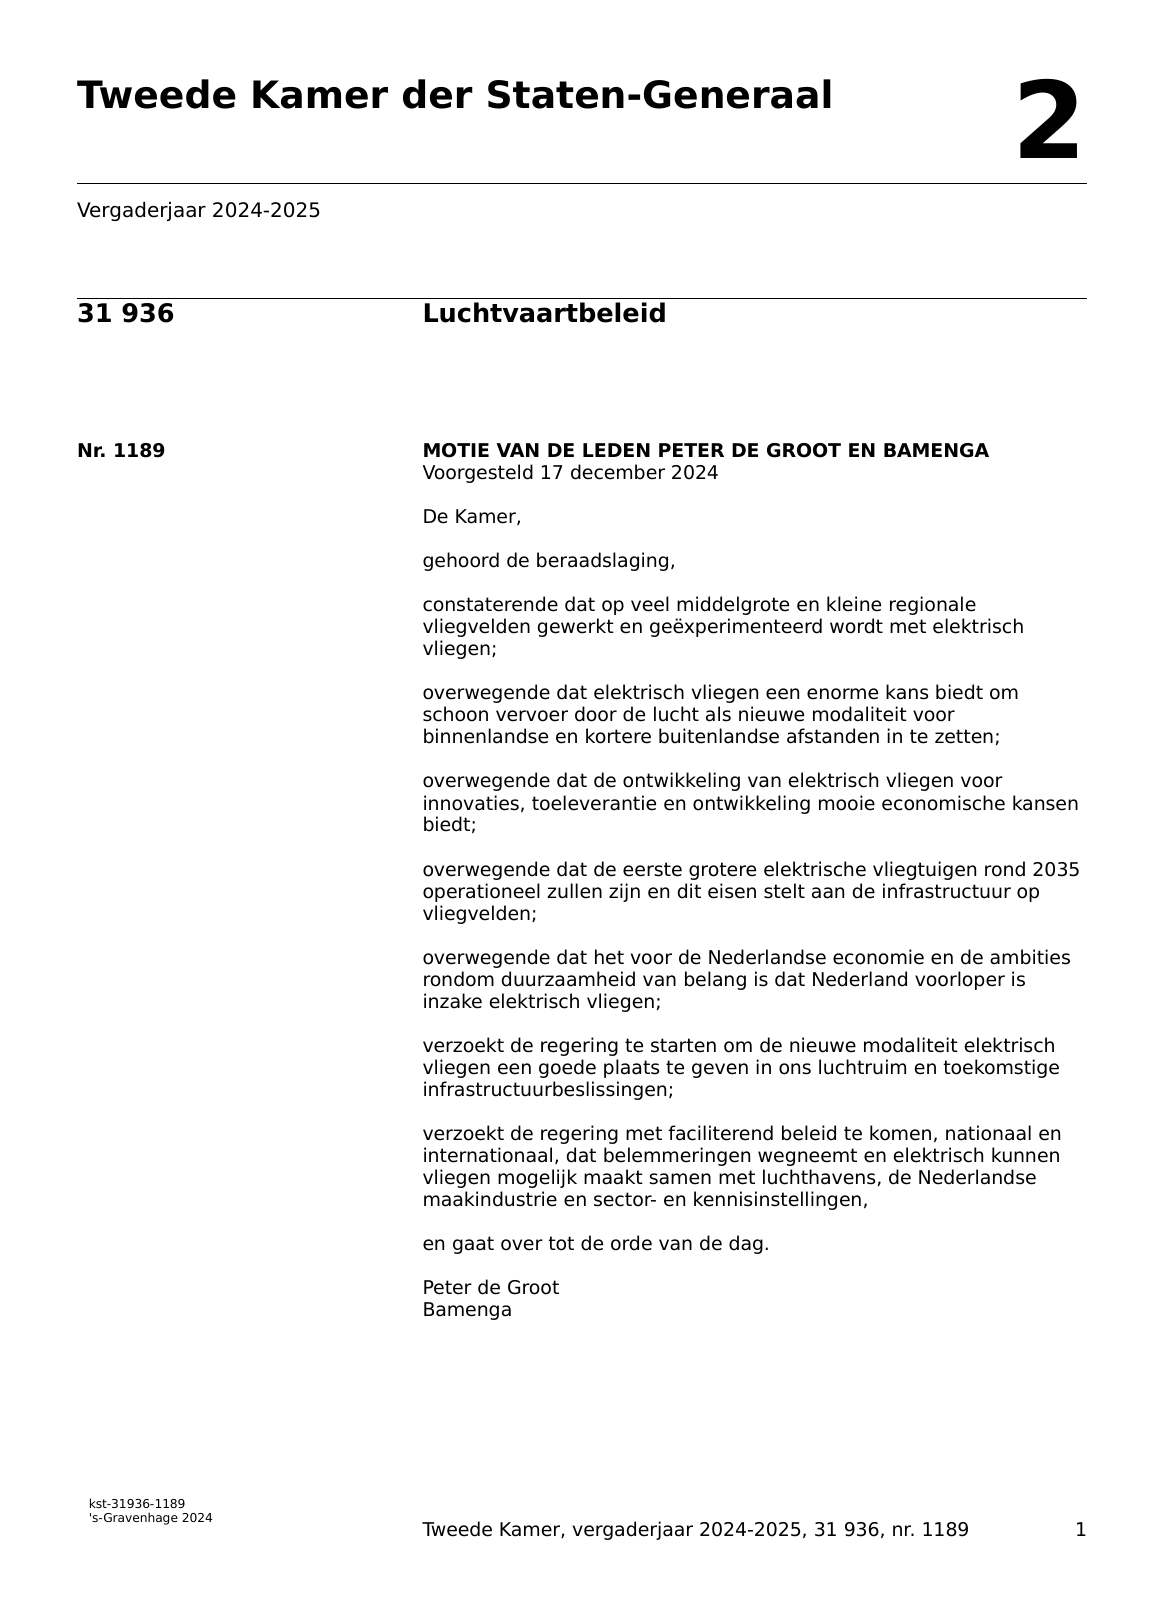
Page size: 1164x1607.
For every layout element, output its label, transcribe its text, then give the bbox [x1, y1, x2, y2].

text en gaat over tot de orde van de dag. [422, 1233, 1087, 1255]
text verzoekt de regering met faciliterend beleid te komen, nationaal en internationaal, dat belemmeringen wegneemt en elektrisch kunnen vliegen mogelijk maakt samen met luchthavens, de Nederlandse maakindustrie en sector- en kennisinstellingen, [422, 1123, 1087, 1211]
table_header 2 [886, 59, 1087, 183]
text constaterende dat op veel middelgrote en kleine regionale vliegvelden gewerkt en geëxperimenteerd wordt met elektrisch vliegen; [422, 594, 1087, 660]
text gehoord de beraadslaging, [422, 550, 1087, 572]
text overwegende dat elektrisch vliegen een enorme kans biedt om schoon vervoer door de lucht als nieuwe modaliteit voor binnenlandse en kortere buitenlandse afstanden in te zetten; [422, 682, 1087, 748]
text overwegende dat de ontwikkeling van elektrisch vliegen voor innovaties, toeleverantie en ontwikkeling mooie economische kansen biedt; [422, 770, 1087, 836]
table_cell Vergaderjaar 2024-2025 [77, 184, 1087, 298]
text verzoekt de regering te starten om de nieuwe modaliteit elektrisch vliegen een goede plaats te geven in ons luchtruim en toekomstige infrastructuurbeslissingen; [422, 1035, 1087, 1101]
table_header Tweede Kamer der Staten-Generaal [77, 59, 886, 183]
text overwegende dat het voor de Nederlandse economie en de ambities rondom duurzaamheid van belang is dat Nederland voorloper is inzake elektrisch vliegen; [422, 947, 1087, 1013]
text Peter de Groot [422, 1277, 1087, 1299]
text De Kamer, [422, 506, 1087, 528]
text overwegende dat de eerste grotere elektrische vliegtuigen rond 2035 operationeel zullen zijn en dit eisen stelt aan de infrastructuur op vliegvelden; [422, 858, 1087, 924]
subtitle Nr. 1189 MOTIE VAN DE LEDEN PETER DE GROOT EN BAMENGA [77, 440, 1087, 462]
text kst-31936-1189 [88, 1497, 323, 1511]
text 's-Gravenhage 2024 [88, 1511, 323, 1525]
text Bamenga [422, 1299, 1087, 1321]
text Voorgesteld 17 december 2024 [422, 462, 1087, 484]
subtitle 31 936 Luchtvaartbeleid [77, 299, 1087, 329]
